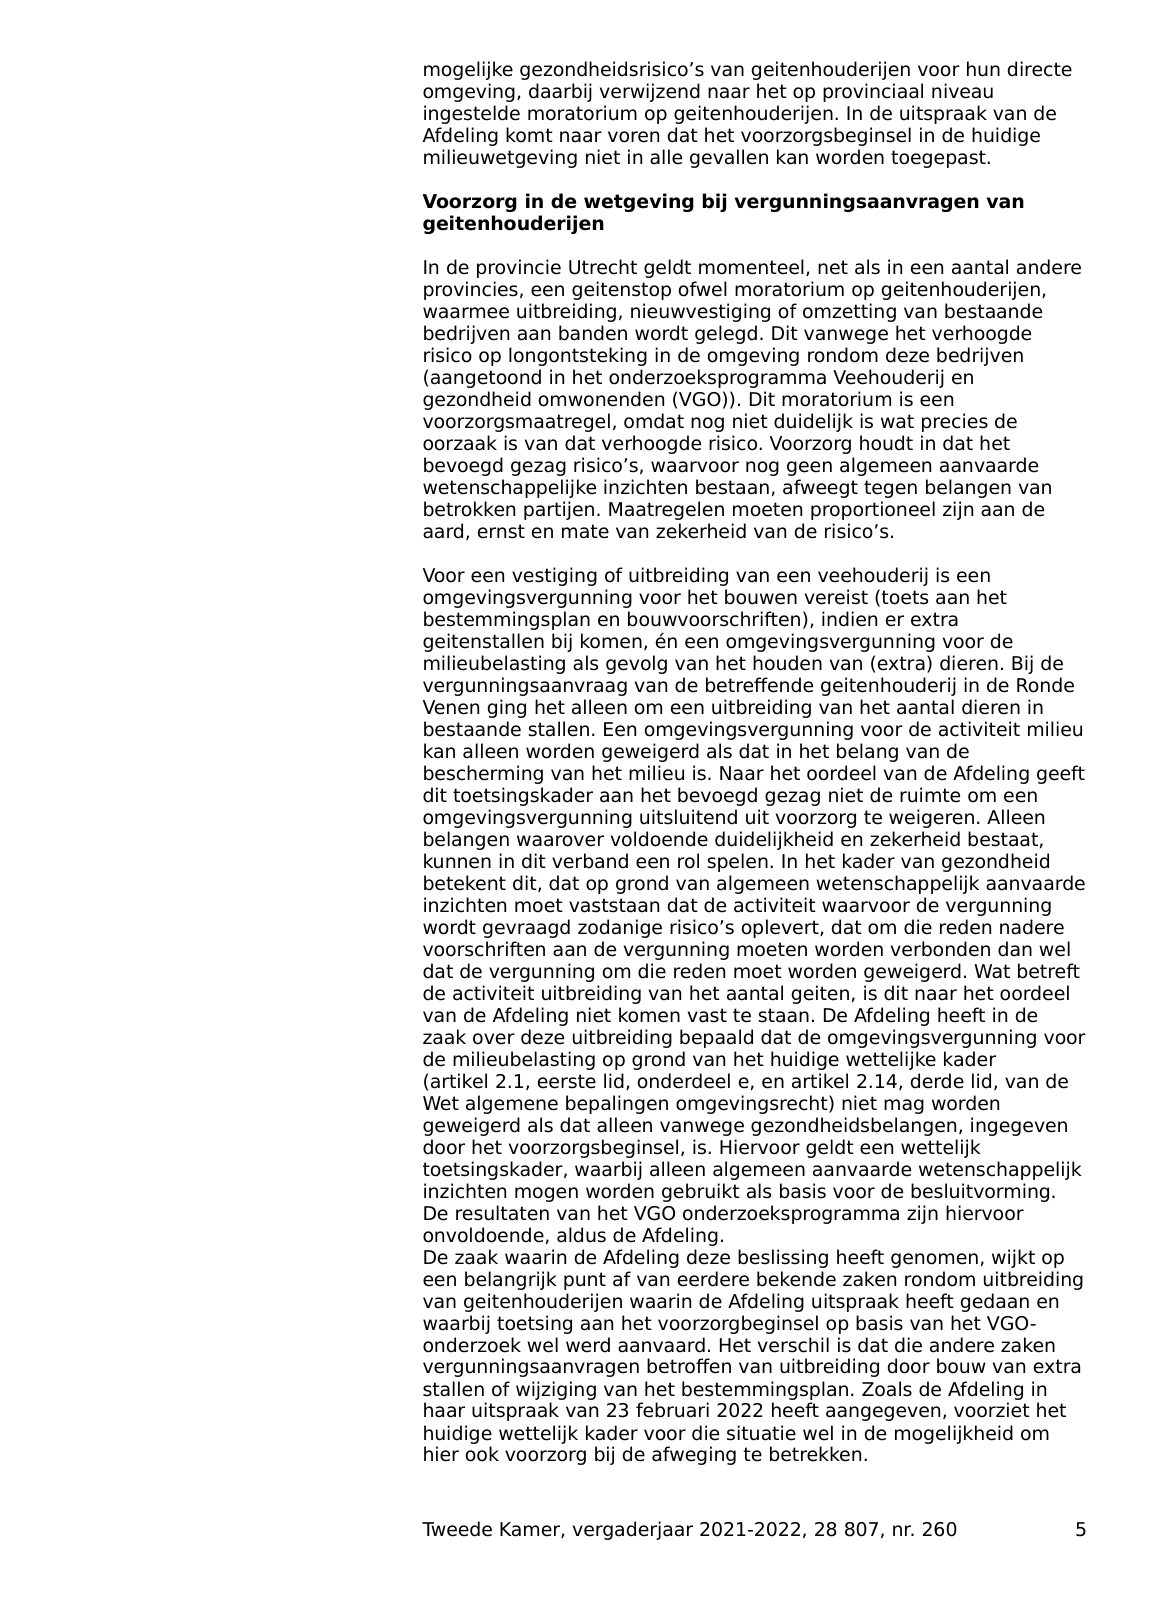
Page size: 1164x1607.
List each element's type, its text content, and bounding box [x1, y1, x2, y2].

subtitle Voorzorg in de wetgeving bij vergunningsaanvragen van geitenhouderijen [422, 191, 1087, 235]
text mogelijke gezondheidsrisico’s van geitenhouderijen voor hun directe omgeving, daarbij verwijzend naar het op provinciaal niveau ingestelde moratorium op geitenhouderijen. In de uitspraak van de Afdeling komt naar voren dat het voorzorgsbeginsel in de huidige milieuwetgeving niet in alle gevallen kan worden toegepast. [422, 59, 1087, 169]
text In de provincie Utrecht geldt momenteel, net als in een aantal andere provincies, een geitenstop ofwel moratorium op geitenhouderijen, waarmee uitbreiding, nieuwvestiging of omzetting van bestaande bedrijven aan banden wordt gelegd. Dit vanwege het verhoogde risico op longontsteking in de omgeving rondom deze bedrijven (aangetoond in het onderzoeksprogramma Veehouderij en gezondheid omwonenden (VGO)). Dit moratorium is een voorzorgsmaatregel, omdat nog niet duidelijk is wat precies de oorzaak is van dat verhoogde risico. Voorzorg houdt in dat het bevoegd gezag risico’s, waarvoor nog geen algemeen aanvaarde wetenschappelijke inzichten bestaan, afweegt tegen belangen van betrokken partijen. Maatregelen moeten proportioneel zijn aan de aard, ernst en mate van zekerheid van de risico’s. [422, 257, 1087, 543]
text Voor een vestiging of uitbreiding van een veehouderij is een omgevingsvergunning voor het bouwen vereist (toets aan het bestemmingsplan en bouwvoorschriften), indien er extra geitenstallen bij komen, én een omgevingsvergunning voor de milieubelasting als gevolg van het houden van (extra) dieren. Bij de vergunningsaanvraag van de betreffende geitenhouderij in de Ronde Venen ging het alleen om een uitbreiding van het aantal dieren in bestaande stallen. Een omgevingsvergunning voor de activiteit milieu kan alleen worden geweigerd als dat in het belang van de bescherming van het milieu is. Naar het oordeel van de Afdeling geeft dit toetsingskader aan het bevoegd gezag niet de ruimte om een omgevingsvergunning uitsluitend uit voorzorg te weigeren. Alleen belangen waarover voldoende duidelijkheid en zekerheid bestaat, kunnen in dit verband een rol spelen. In het kader van gezondheid betekent dit, dat op grond van algemeen wetenschappelijk aanvaarde inzichten moet vaststaan dat de activiteit waarvoor de vergunning wordt gevraagd zodanige risico’s oplevert, dat om die reden nadere voorschriften aan de vergunning moeten worden verbonden dan wel dat de vergunning om die reden moet worden geweigerd. Wat betreft de activiteit uitbreiding van het aantal geiten, is dit naar het oordeel van de Afdeling niet komen vast te staan. De Afdeling heeft in de zaak over deze uitbreiding bepaald dat de omgevingsvergunning voor de milieubelasting op grond van het huidige wettelijke kader (artikel 2.1, eerste lid, onderdeel e, en artikel 2.14, derde lid, van de Wet algemene bepalingen omgevingsrecht) niet mag worden geweigerd als dat alleen vanwege gezondheidsbelangen, ingegeven door het voorzorgsbeginsel, is. Hiervoor geldt een wettelijk toetsingskader, waarbij alleen algemeen aanvaarde wetenschappelijk inzichten mogen worden gebruikt als basis voor de besluitvorming. De resultaten van het VGO onderzoeksprogramma zijn hiervoor onvoldoende, aldus de Afdeling. [422, 565, 1087, 1247]
text De zaak waarin de Afdeling deze beslissing heeft genomen, wijkt op een belangrijk punt af van eerdere bekende zaken rondom uitbreiding van geitenhouderijen waarin de Afdeling uitspraak heeft gedaan en waarbij toetsing aan het voorzorgbeginsel op basis van het VGO-onderzoek wel werd aanvaard. Het verschil is dat die andere zaken vergunningsaanvragen betroffen van uitbreiding door bouw van extra stallen of wijziging van het bestemmingsplan. Zoals de Afdeling in haar uitspraak van 23 februari 2022 heeft aangegeven, voorziet het huidige wettelijk kader voor die situatie wel in de mogelijkheid om hier ook voorzorg bij de afweging te betrekken. [422, 1247, 1087, 1466]
